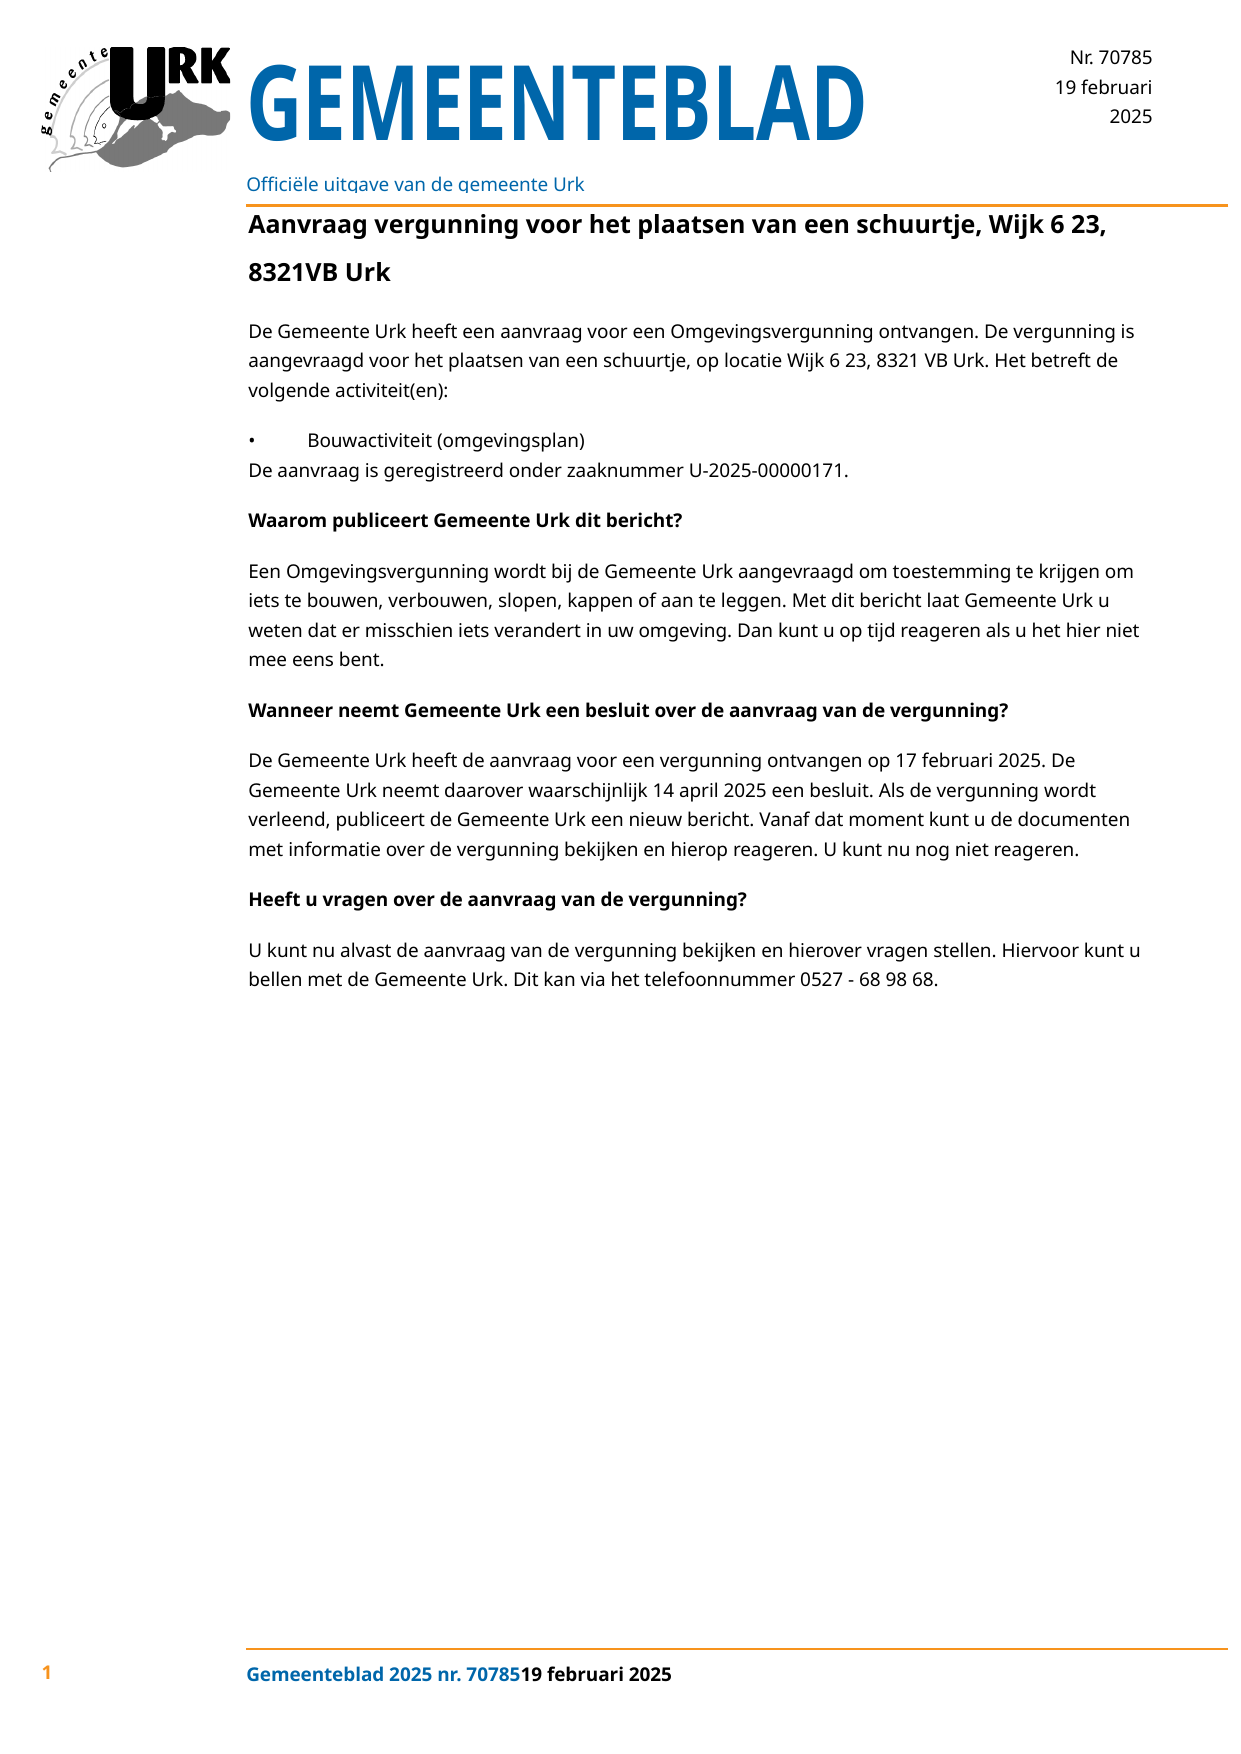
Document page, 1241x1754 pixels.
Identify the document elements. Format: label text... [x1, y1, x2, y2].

text De Gemeente Urk heeft een aanvraag voor een Omgevingsvergunning ontvangen. De vergunning is aangevraagd voor het plaatsen van een schuurtje, op locatie Wijk 6 23, 8321 VB Urk. Het betreft de volgende activiteit(en): [248, 318, 1152, 403]
text Wanneer neemt Gemeente Urk een besluit over de aanvraag van de vergunning? [248, 697, 1152, 723]
text Waarom publiceert Gemeente Urk dit bericht? [248, 507, 1152, 533]
list Bouwactiviteit (omgevingsplan) [248, 427, 1152, 453]
text De aanvraag is geregistreerd onder zaaknummer U-2025-00000171. [248, 457, 1152, 483]
text U kunt nu alvast de aanvraag van de vergunning bekijken en hierover vragen stellen. Hiervoor kunt u bellen met de Gemeente Urk. Dit kan via het telefoonnummer 0527 - 68 98 68. [248, 937, 1152, 992]
text De Gemeente Urk heeft de aanvraag voor een vergunning ontvangen op 17 februari 2025. De Gemeente Urk neemt daarover waarschijnlijk 14 april 2025 een besluit. Als de vergunning wordt verleend, publiceert de Gemeente Urk een nieuw bericht. Vanaf dat moment kunt u de documenten met informatie over de vergunning bekijken en hierop reageren. U kunt nu nog niet reageren. [248, 747, 1152, 862]
text Heeft u vragen over de aanvraag van de vergunning? [248, 887, 1152, 912]
text Een Omgevingsvergunning wordt bij de Gemeente Urk aangevraagd om toestemming te krijgen om iets te bouwen, verbouwen, slopen, kappen of aan te leggen. Met dit bericht laat Gemeente Urk u weten dat er misschien iets verandert in uw omgeving. Dan kunt u op tijd reageren als u het hier niet mee eens bent. [248, 558, 1152, 672]
text Aanvraag vergunning voor het plaatsen van een schuurtje, Wijk 6 23, 8321VB Urk [248, 207, 1152, 288]
picture [41, 47, 231, 172]
